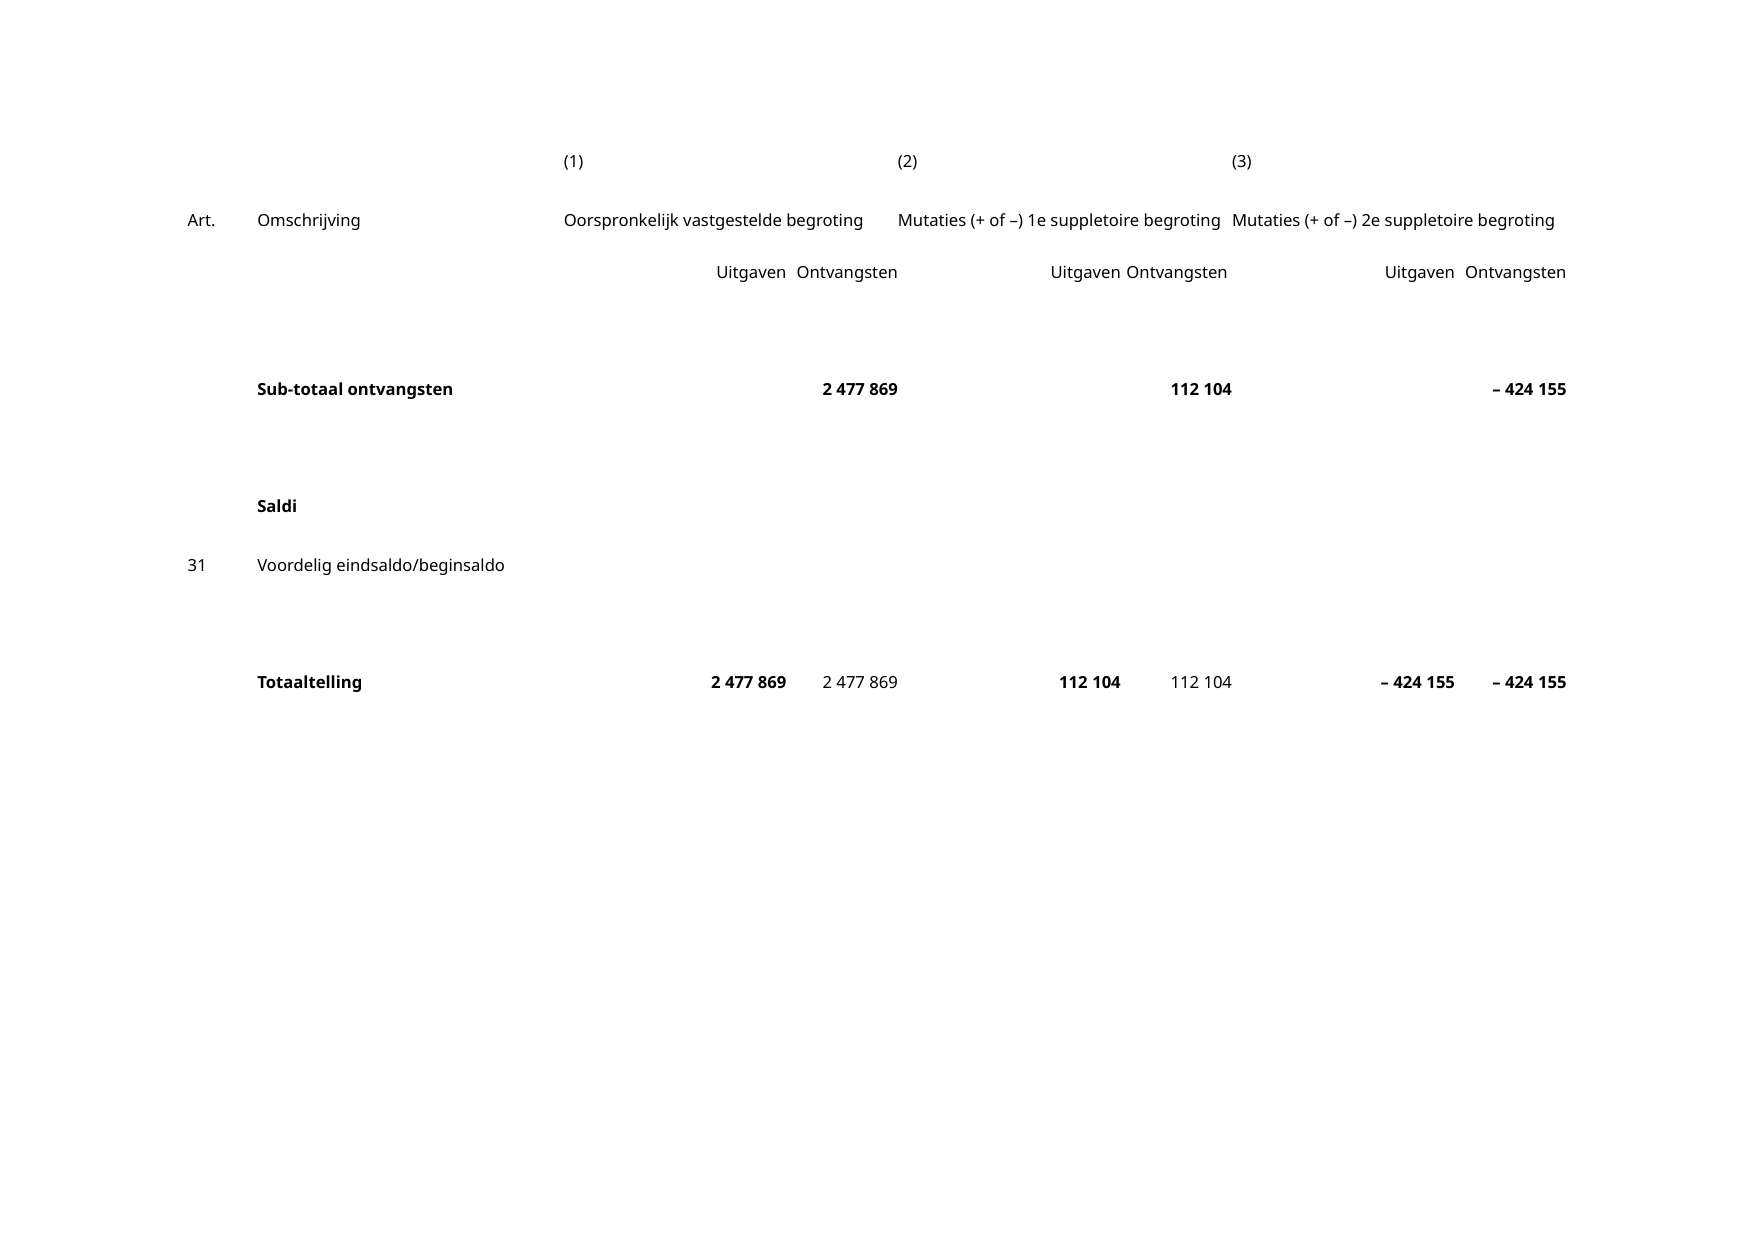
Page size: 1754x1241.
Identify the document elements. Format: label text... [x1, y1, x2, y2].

table_header (1) [564, 150, 898, 208]
table_cell [188, 612, 257, 670]
table_cell [703, 553, 786, 612]
table_cell Totaaltelling [257, 670, 563, 729]
table_cell Mutaties (+ of –) 2e suppletoire begroting [1232, 209, 1566, 261]
table_cell 112 104 [1121, 378, 1232, 436]
table_cell [898, 261, 1037, 319]
table_header (2) [898, 150, 1232, 208]
table_cell Art. [188, 209, 257, 261]
table_cell [1121, 612, 1232, 670]
table_cell [188, 320, 257, 378]
table_cell [703, 495, 786, 553]
table_cell Ontvangsten [786, 261, 898, 319]
table_cell Uitgaven [1037, 261, 1121, 319]
table_header [188, 150, 257, 208]
table_cell [1232, 436, 1371, 495]
table_cell [786, 495, 898, 553]
table_cell [786, 320, 898, 378]
table_cell [564, 553, 703, 612]
table_cell Sub-totaal ontvangsten [257, 378, 563, 436]
table_cell [564, 320, 703, 378]
table_cell 2 477 869 [786, 378, 898, 436]
table_cell [1037, 320, 1121, 378]
table_cell [1371, 495, 1455, 553]
table_cell [188, 436, 257, 495]
table_cell 2 477 869 [786, 670, 898, 729]
table_cell Saldi [257, 495, 563, 553]
table_cell [257, 320, 563, 378]
table_cell [1037, 612, 1121, 670]
table_cell [1455, 495, 1566, 553]
table_cell Mutaties (+ of –) 1e suppletoire begroting [898, 209, 1232, 261]
table_cell [257, 436, 563, 495]
table_cell [703, 612, 786, 670]
table_cell – 424 155 [1455, 378, 1566, 436]
table_cell [257, 612, 563, 670]
table_cell [564, 495, 703, 553]
table_cell Omschrijving [257, 209, 563, 261]
table_cell [1037, 378, 1121, 436]
table_cell [703, 436, 786, 495]
table_cell [703, 320, 786, 378]
table_cell [898, 670, 1037, 729]
table_cell [1455, 553, 1566, 612]
table_cell [1232, 553, 1371, 612]
table_cell [1232, 261, 1371, 319]
table_cell [1232, 612, 1371, 670]
table_cell Oorspronkelijk vastgestelde begroting [564, 209, 898, 261]
table_cell [1232, 670, 1371, 729]
table_cell [898, 436, 1037, 495]
table_cell [786, 436, 898, 495]
table_cell [1371, 320, 1455, 378]
table_cell [786, 553, 898, 612]
table_cell [1455, 612, 1566, 670]
table_cell 2 477 869 [703, 670, 786, 729]
table_cell Uitgaven [1371, 261, 1455, 319]
table_cell [1232, 320, 1371, 378]
table_cell [703, 378, 786, 436]
table_cell [1037, 495, 1121, 553]
table_cell – 424 155 [1455, 670, 1566, 729]
table_cell [1037, 553, 1121, 612]
table_cell [188, 378, 257, 436]
table_cell [1371, 378, 1455, 436]
table_cell [786, 612, 898, 670]
table_cell 112 104 [1037, 670, 1121, 729]
table_cell [898, 320, 1037, 378]
table_cell [188, 261, 257, 319]
table_cell [1371, 612, 1455, 670]
table_cell Ontvangsten [1455, 261, 1566, 319]
table_cell [564, 670, 703, 729]
table_cell [1121, 436, 1232, 495]
table_cell [898, 553, 1037, 612]
table_cell [1121, 495, 1232, 553]
table_cell [898, 495, 1037, 553]
table_cell 31 [188, 553, 257, 612]
table_cell [188, 670, 257, 729]
table_cell 112 104 [1121, 670, 1232, 729]
table_header [257, 150, 563, 208]
table_cell [1371, 436, 1455, 495]
table_cell Ontvangsten [1121, 261, 1232, 319]
table_cell [1455, 436, 1566, 495]
table_cell [1121, 320, 1232, 378]
table_cell [564, 436, 703, 495]
table_cell [1455, 320, 1566, 378]
table_cell Voordelig eindsaldo/beginsaldo [257, 553, 563, 612]
table_cell [1232, 495, 1371, 553]
table_cell [564, 612, 703, 670]
table_cell [898, 612, 1037, 670]
table_cell [257, 261, 563, 319]
table_cell [188, 495, 257, 553]
table_cell [1371, 553, 1455, 612]
table_cell [1232, 378, 1371, 436]
table_cell Uitgaven [703, 261, 786, 319]
table_cell [1037, 436, 1121, 495]
table_cell [564, 378, 703, 436]
table_cell – 424 155 [1371, 670, 1455, 729]
table_cell [564, 261, 703, 319]
table_cell [1121, 553, 1232, 612]
table_header (3) [1232, 150, 1566, 208]
table_cell [898, 378, 1037, 436]
